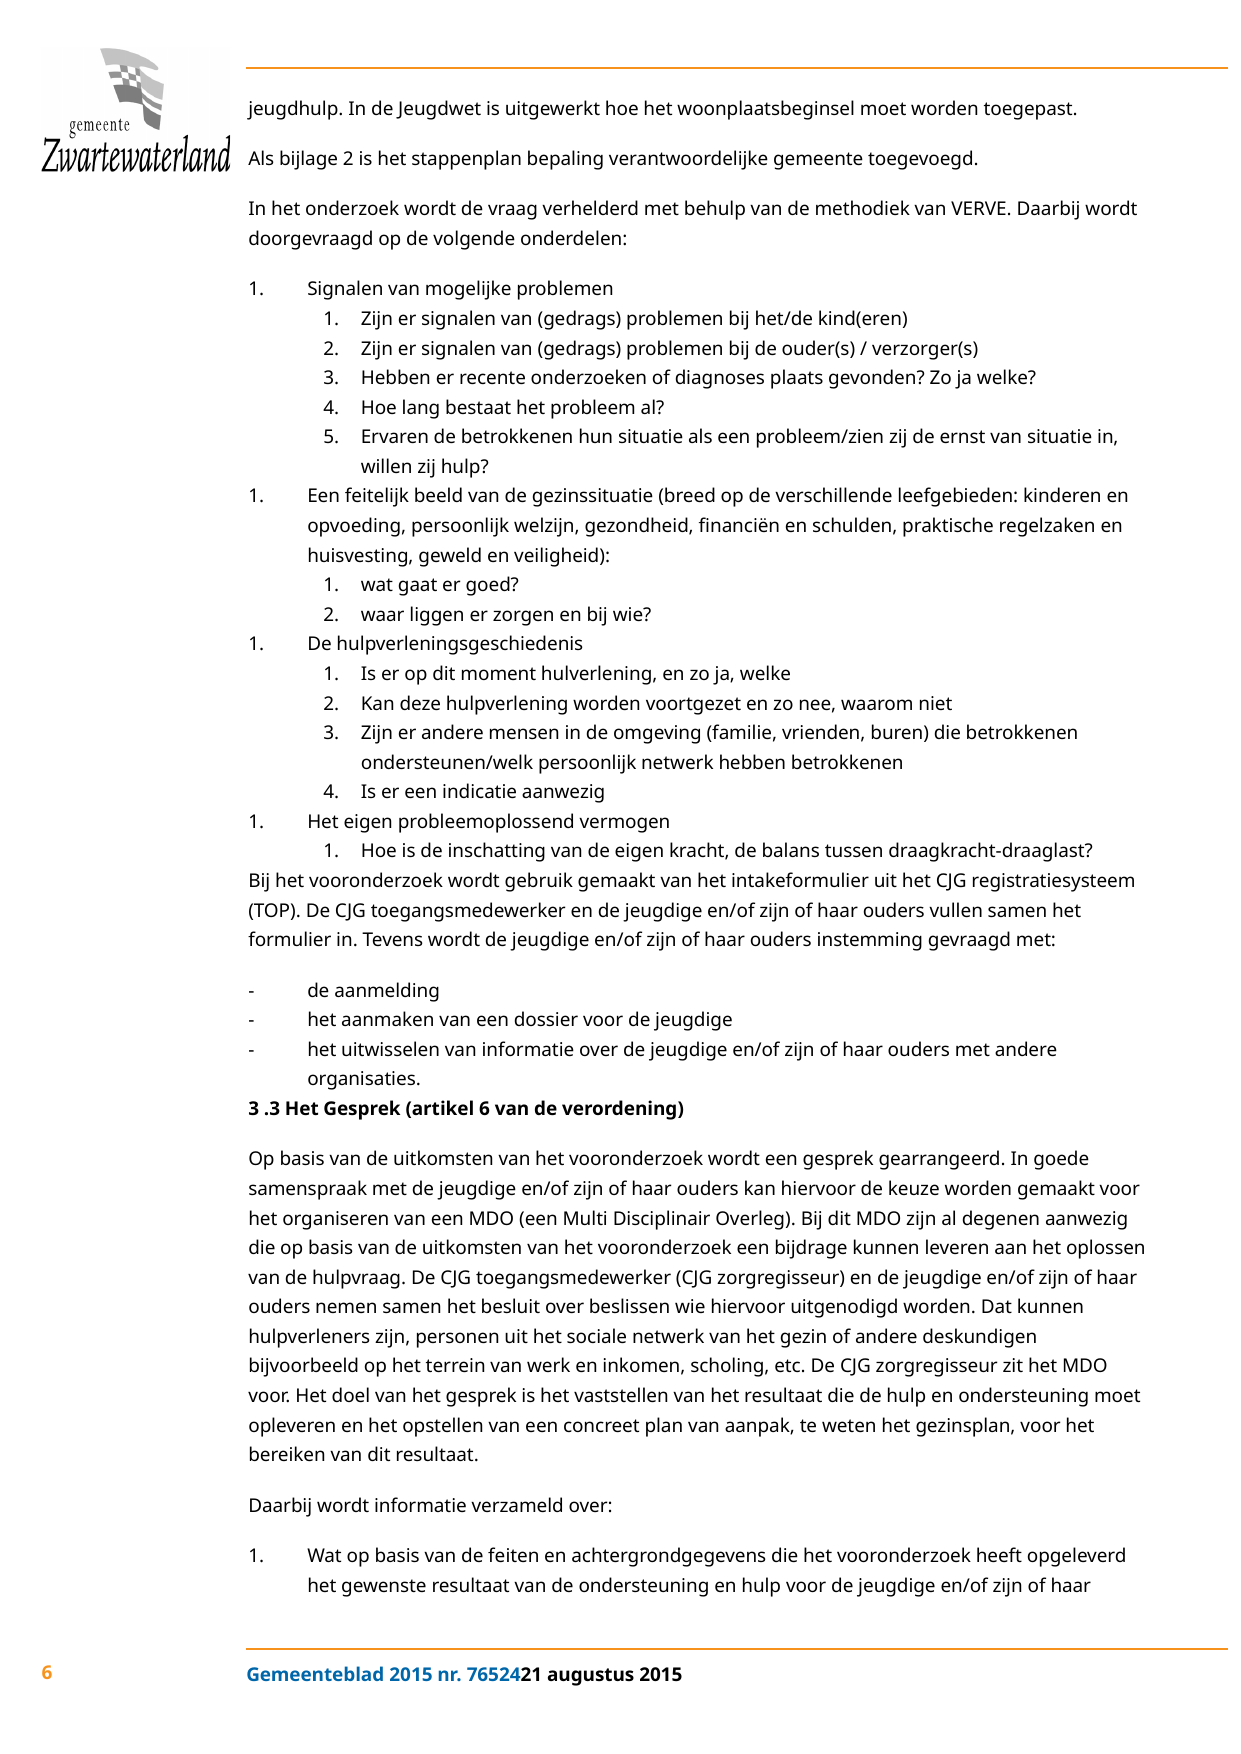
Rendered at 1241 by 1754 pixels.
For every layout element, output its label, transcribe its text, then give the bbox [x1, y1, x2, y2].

picture [41, 47, 231, 172]
text 3 .3 Het Gesprek (artikel 6 van de verordening) [248, 1095, 1152, 1121]
list Zijn er signalen van (gedrags) problemen bij de ouder(s) / verzorger(s) [323, 335, 1152, 361]
list de aanmelding [248, 977, 1152, 1003]
text Bij het vooronderzoek wordt gebruik gemaakt van het intakeformulier uit het CJG registratiesysteem (TOP). De CJG toegangsmedewerker en de jeugdige en/of zijn of haar ouders vullen samen het formulier in. Tevens wordt de jeugdige en/of zijn of haar ouders instemming gevraagd met: [248, 867, 1152, 952]
list Zijn er andere mensen in de omgeving (familie, vrienden, buren) die betrokkenen ondersteunen/welk persoonlijk netwerk hebben betrokkenen [323, 719, 1152, 775]
list Zijn er signalen van (gedrags) problemen bij het/de kind(eren) [323, 305, 1152, 331]
list Hebben er recente onderzoeken of diagnoses plaats gevonden? Zo ja welke? [323, 364, 1152, 390]
list Is er op dit moment hulverlening, en zo ja, welke [323, 660, 1152, 686]
text Op basis van de uitkomsten van het vooronderzoek wordt een gesprek gearrangeerd. In goede samenspraak met de jeugdige en/of zijn of haar ouders kan hiervoor de keuze worden gemaakt voor het organiseren van een MDO (een Multi Disciplinair Overleg). Bij dit MDO zijn al degenen aanwezig die op basis van de uitkomsten van het vooronderzoek een bijdrage kunnen leveren aan het oplossen van de hulpvraag. De CJG toegangsmedewerker (CJG zorgregisseur) en de jeugdige en/of zijn of haar ouders nemen samen het besluit over beslissen wie hiervoor uitgenodigd worden. Dat kunnen hulpverleners zijn, personen uit het sociale netwerk van het gezin of andere deskundigen bijvoorbeeld op het terrein van werk en inkomen, scholing, etc. De CJG zorgregisseur zit het MDO voor. Het doel van het gesprek is het vaststellen van het resultaat die de hulp en ondersteuning moet opleveren en het opstellen van een concreet plan van aanpak, te weten het gezinsplan, voor het bereiken van dit resultaat. [248, 1146, 1152, 1467]
list Een feitelijk beeld van de gezinssituatie (breed op de verschillende leefgebieden: kinderen en opvoeding, persoonlijk welzijn, gezondheid, financiën en schulden, praktische regelzaken en huisvesting, geweld en veiligheid): [248, 483, 1152, 568]
list Wat op basis van de feiten en achtergrondgegevens die het vooronderzoek heeft opgeleverd het gewenste resultaat van de ondersteuning en hulp voor de jeugdige en/of zijn of haar [248, 1542, 1152, 1598]
text In het onderzoek wordt de vraag verhelderd met behulp van de methodiek van VERVE. Daarbij wordt doorgevraagd op de volgende onderdelen: [248, 196, 1152, 251]
list Is er een indicatie aanwezig [323, 778, 1152, 804]
text jeugdhulp. In de Jeugdwet is uitgewerkt hoe het woonplaatsbeginsel moet worden toegepast. [248, 95, 1152, 121]
list De hulpverleningsgeschiedenis [248, 631, 1152, 656]
list het uitwisselen van informatie over de jeugdige en/of zijn of haar ouders met andere organisaties. [248, 1036, 1152, 1091]
list Signalen van mogelijke problemen [248, 276, 1152, 301]
list het aanmaken van een dossier voor de jeugdige [248, 1006, 1152, 1032]
text Daarbij wordt informatie verzameld over: [248, 1492, 1152, 1518]
list wat gaat er goed? [323, 571, 1152, 597]
list Het eigen probleemoplossend vermogen [248, 808, 1152, 834]
list Hoe is de inschatting van de eigen kracht, de balans tussen draagkracht-draaglast? [323, 838, 1152, 863]
list Ervaren de betrokkenen hun situatie als een probleem/zien zij de ernst van situatie in, willen zij hulp? [323, 423, 1152, 479]
list waar liggen er zorgen en bij wie? [323, 601, 1152, 627]
list Hoe lang bestaat het probleem al? [323, 394, 1152, 420]
list Kan deze hulpverlening worden voortgezet en zo nee, waarom niet [323, 690, 1152, 716]
text Als bijlage 2 is het stappenplan bepaling verantwoordelijke gemeente toegevoegd. [248, 145, 1152, 171]
